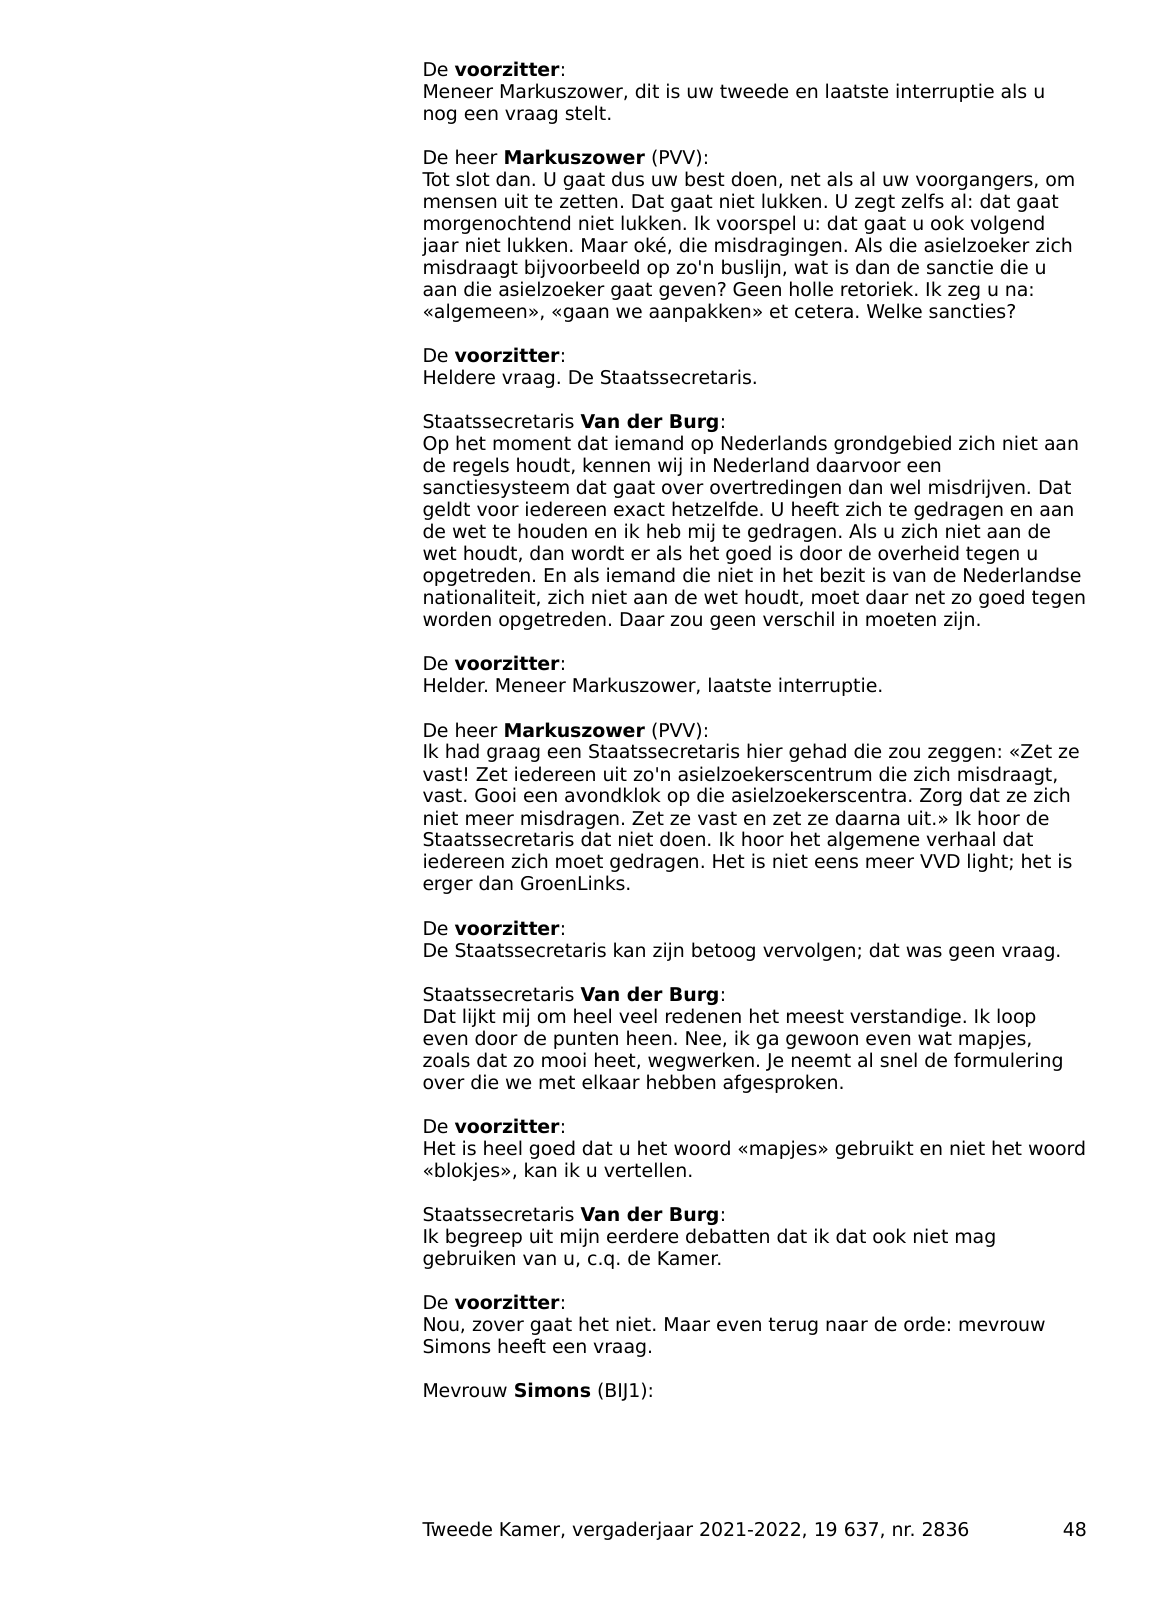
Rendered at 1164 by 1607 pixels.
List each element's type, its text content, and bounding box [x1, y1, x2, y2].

text Staatssecretaris Van der Burg: [422, 411, 1087, 433]
text Staatssecretaris Van der Burg: [422, 1204, 1087, 1226]
text De voorzitter: [422, 1116, 1087, 1138]
text Het is heel goed dat u het woord «mapjes» gebruikt en niet het woord «blokjes», kan ik u vertellen. [422, 1138, 1087, 1182]
text De voorzitter: [422, 59, 1087, 81]
text Op het moment dat iemand op Nederlands grondgebied zich niet aan de regels houdt, kennen wij in Nederland daarvoor een sanctiesysteem dat gaat over overtredingen dan wel misdrijven. Dat geldt voor iedereen exact hetzelfde. U heeft zich te gedragen en aan de wet te houden en ik heb mij te gedragen. Als u zich niet aan de wet houdt, dan wordt er als het goed is door de overheid tegen u opgetreden. En als iemand die niet in het bezit is van de Nederlandse nationaliteit, zich niet aan de wet houdt, moet daar net zo goed tegen worden opgetreden. Daar zou geen verschil in moeten zijn. [422, 433, 1087, 631]
text De heer Markuszower (PVV): [422, 147, 1087, 169]
text De heer Markuszower (PVV): [422, 719, 1087, 741]
text Heldere vraag. De Staatssecretaris. [422, 367, 1087, 389]
text Staatssecretaris Van der Burg: [422, 984, 1087, 1006]
text De voorzitter: [422, 1292, 1087, 1314]
text Dat lijkt mij om heel veel redenen het meest verstandige. Ik loop even door de punten heen. Nee, ik ga gewoon even wat mapjes, zoals dat zo mooi heet, wegwerken. Je neemt al snel de formulering over die we met elkaar hebben afgesproken. [422, 1006, 1087, 1093]
text Meneer Markuszower, dit is uw tweede en laatste interruptie als u nog een vraag stelt. [422, 81, 1087, 125]
text Helder. Meneer Markuszower, laatste interruptie. [422, 675, 1087, 697]
text Mevrouw Simons (BIJ1): [422, 1380, 1087, 1402]
text De voorzitter: [422, 653, 1087, 675]
text De Staatssecretaris kan zijn betoog vervolgen; dat was geen vraag. [422, 939, 1087, 961]
text Tot slot dan. U gaat dus uw best doen, net als al uw voorgangers, om mensen uit te zetten. Dat gaat niet lukken. U zegt zelfs al: dat gaat morgenochtend niet lukken. Ik voorspel u: dat gaat u ook volgend jaar niet lukken. Maar oké, die misdragingen. Als die asielzoeker zich misdraagt bijvoorbeeld op zo'n buslijn, wat is dan de sanctie die u aan die asielzoeker gaat geven? Geen holle retoriek. Ik zeg u na: «algemeen», «gaan we aanpakken» et cetera. Welke sancties? [422, 169, 1087, 323]
text Ik begreep uit mijn eerdere debatten dat ik dat ook niet mag gebruiken van u, c.q. de Kamer. [422, 1226, 1087, 1270]
text De voorzitter: [422, 345, 1087, 367]
text Nou, zover gaat het niet. Maar even terug naar de orde: mevrouw Simons heeft een vraag. [422, 1314, 1087, 1358]
text Ik had graag een Staatssecretaris hier gehad die zou zeggen: «Zet ze vast! Zet iedereen uit zo'n asielzoekerscentrum die zich misdraagt, vast. Gooi een avondklok op die asielzoekerscentra. Zorg dat ze zich niet meer misdragen. Zet ze vast en zet ze daarna uit.» Ik hoor de Staatssecretaris dat niet doen. Ik hoor het algemene verhaal dat iedereen zich moet gedragen. Het is niet eens meer VVD light; het is erger dan GroenLinks. [422, 741, 1087, 895]
text De voorzitter: [422, 917, 1087, 939]
